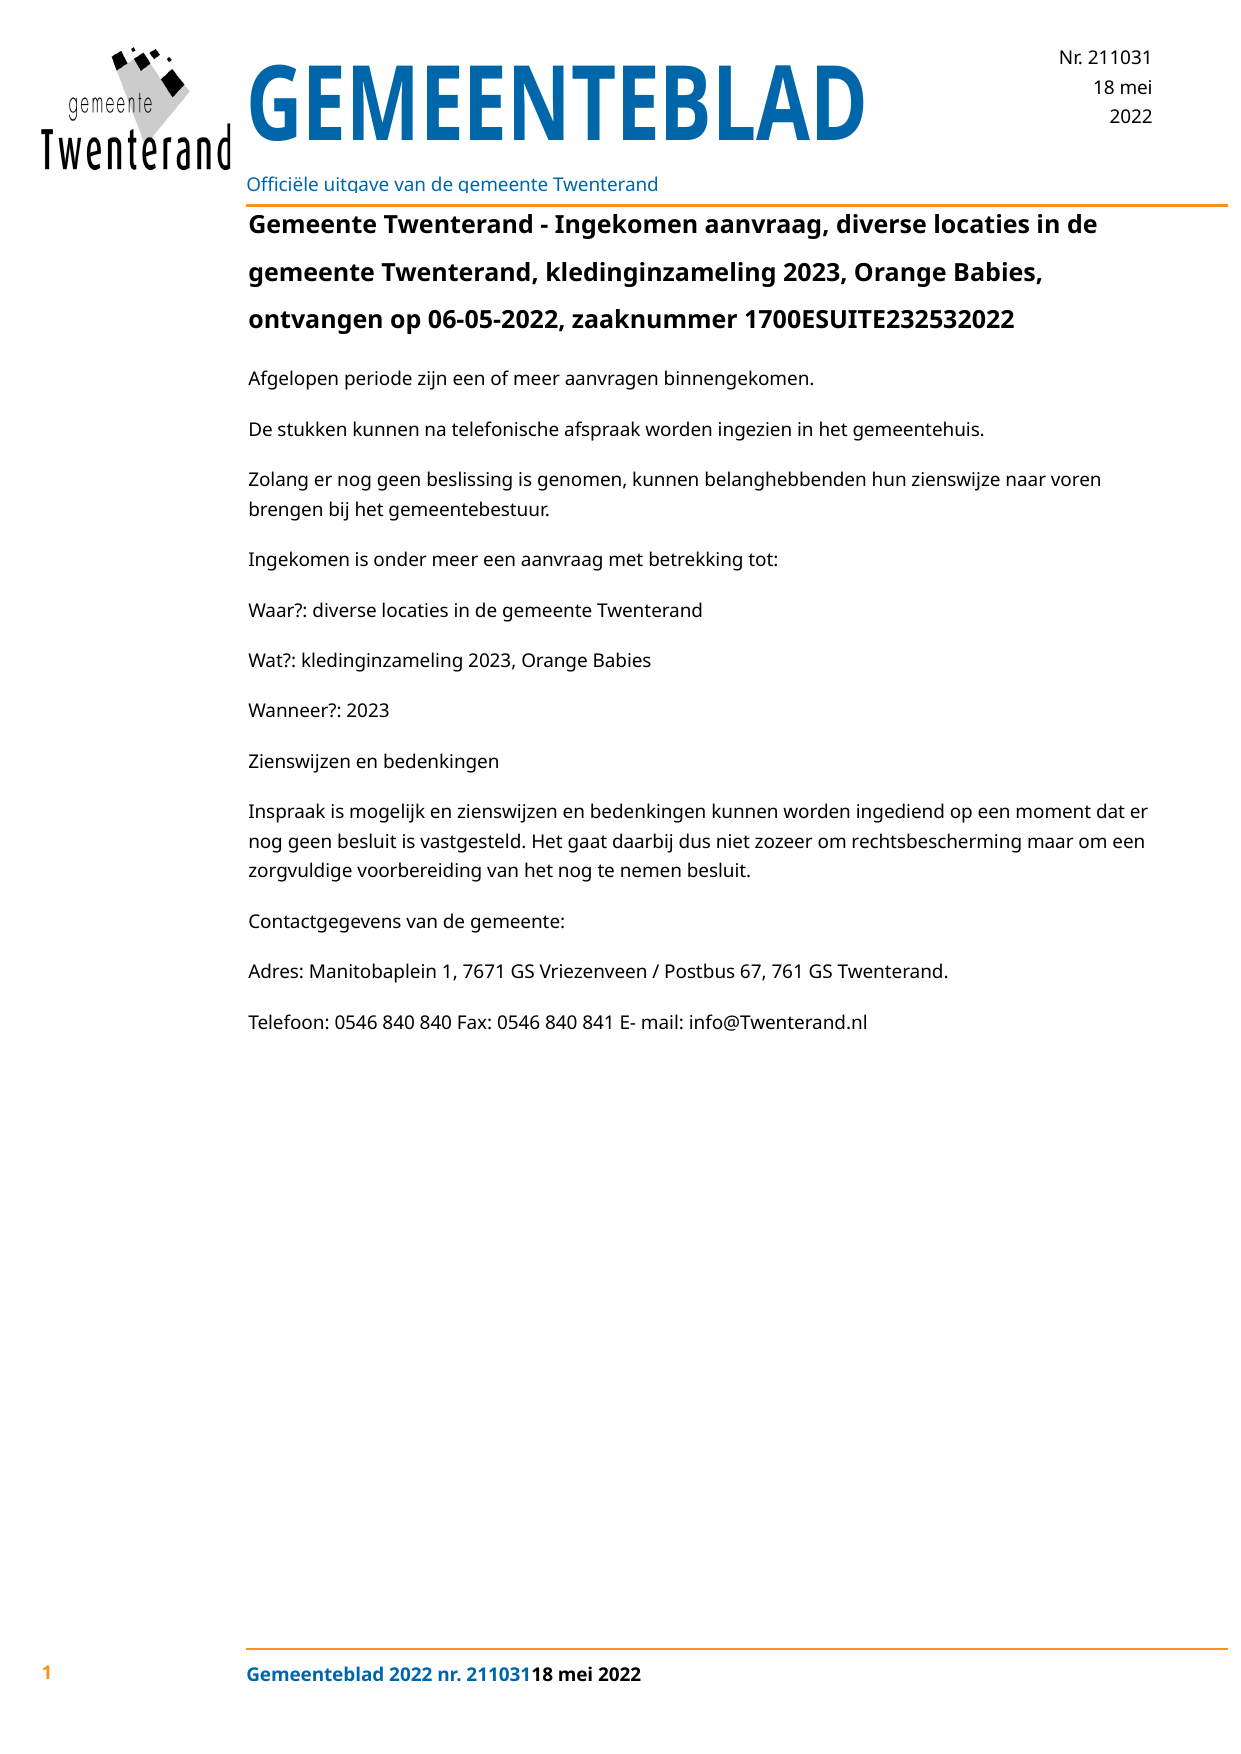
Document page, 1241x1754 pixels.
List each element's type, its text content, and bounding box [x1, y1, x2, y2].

text De stukken kunnen na telefonische afspraak worden ingezien in het gemeentehuis. [248, 416, 1152, 442]
text Telefoon: 0546 840 840 Fax: 0546 840 841 E- mail: info@Twenterand.nl [248, 1009, 1152, 1034]
text Afgelopen periode zijn een of meer aanvragen binnengekomen. [248, 366, 1152, 391]
text Contactgegevens van de gemeente: [248, 908, 1152, 934]
text Zolang er nog geen beslissing is genomen, kunnen belanghebbenden hun zienswijze naar voren brengen bij het gemeentebestuur. [248, 466, 1152, 522]
text Ingekomen is onder meer een aanvraag met betrekking tot: [248, 546, 1152, 572]
text Wanneer?: 2023 [248, 698, 1152, 723]
text Waar?: diverse locaties in de gemeente Twenterand [248, 597, 1152, 622]
picture [41, 47, 231, 172]
text Wat?: kledinginzameling 2023, Orange Babies [248, 647, 1152, 673]
text Gemeente Twenterand - Ingekomen aanvraag, diverse locaties in de gemeente Twenterand, kledinginzameling 2023, Orange Babies, ontvangen op 06-05-2022, zaaknummer 1700ESUITE232532022 [248, 207, 1152, 336]
text Inspraak is mogelijk en zienswijzen en bedenkingen kunnen worden ingediend op een moment dat er nog geen besluit is vastgesteld. Het gaat daarbij dus niet zozeer om rechtsbescherming maar om een zorgvuldige voorbereiding van het nog te nemen besluit. [248, 798, 1152, 883]
text Adres: Manitobaplein 1, 7671 GS Vriezenveen / Postbus 67, 761 GS Twenterand. [248, 958, 1152, 984]
text Zienswijzen en bedenkingen [248, 748, 1152, 774]
